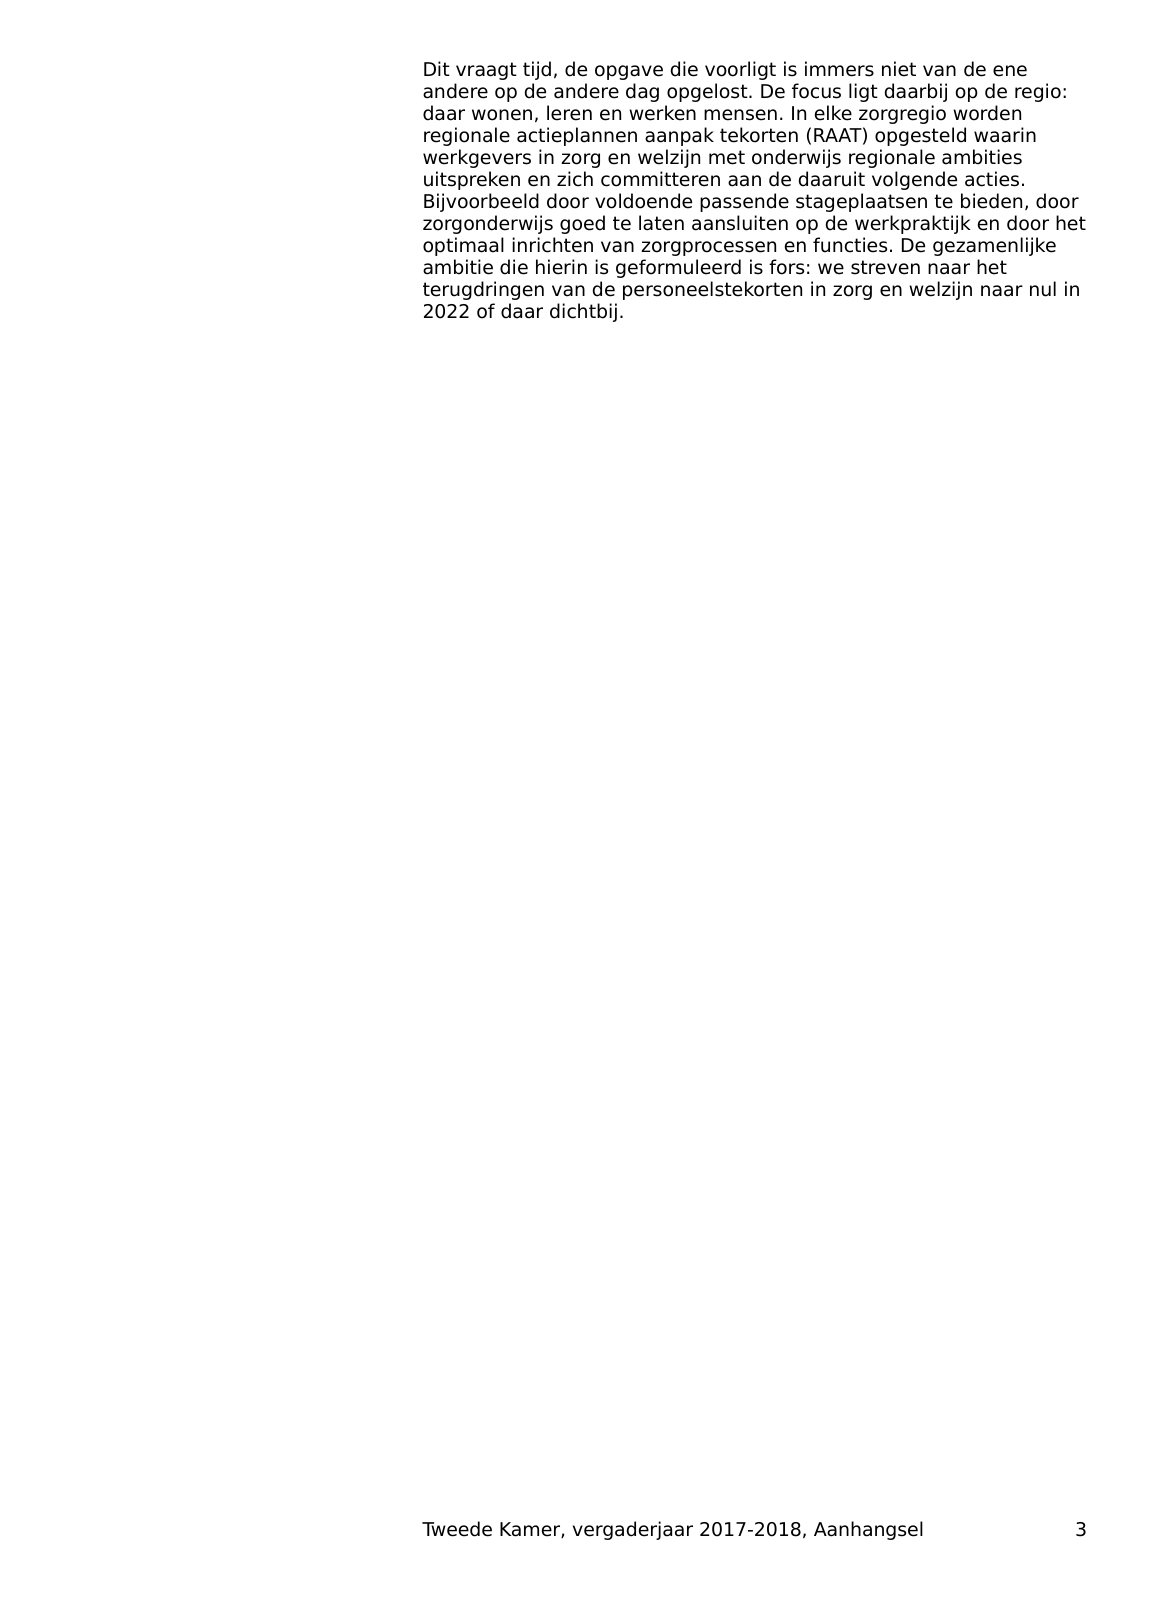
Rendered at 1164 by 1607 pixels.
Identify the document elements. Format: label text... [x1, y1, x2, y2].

text Dit vraagt tijd, de opgave die voorligt is immers niet van de ene andere op de andere dag opgelost. De focus ligt daarbij op de regio: daar wonen, leren en werken mensen. In elke zorgregio worden regionale actieplannen aanpak tekorten (RAAT) opgesteld waarin werkgevers in zorg en welzijn met onderwijs regionale ambities uitspreken en zich committeren aan de daaruit volgende acties. Bijvoorbeeld door voldoende passende stageplaatsen te bieden, door zorgonderwijs goed te laten aansluiten op de werkpraktijk en door het optimaal inrichten van zorgprocessen en functies. De gezamenlijke ambitie die hierin is geformuleerd is fors: we streven naar het terugdringen van de personeelstekorten in zorg en welzijn naar nul in 2022 of daar dichtbij. [422, 59, 1087, 323]
